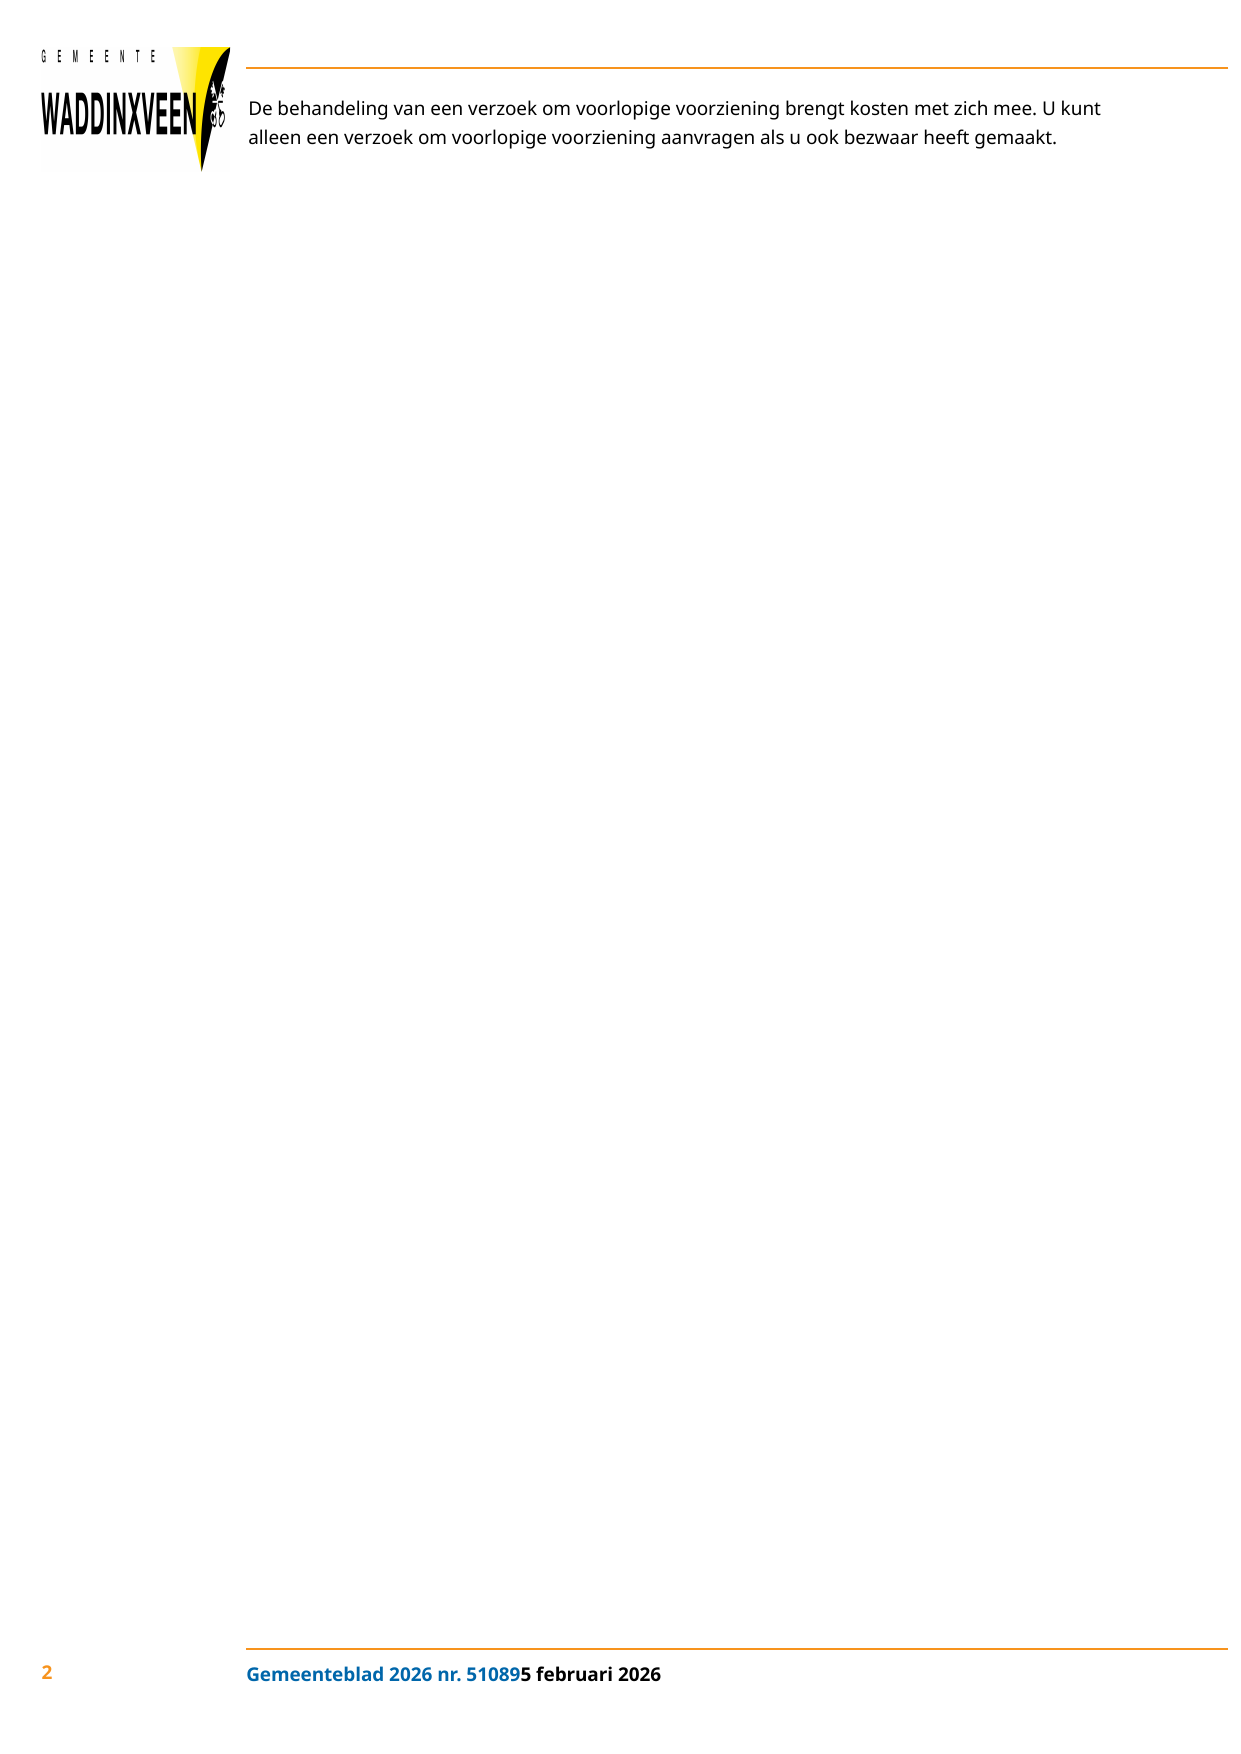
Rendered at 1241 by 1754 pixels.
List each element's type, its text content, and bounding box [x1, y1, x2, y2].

picture [41, 47, 231, 172]
text De behandeling van een verzoek om voorlopige voorziening brengt kosten met zich mee. U kunt alleen een verzoek om voorlopige voorziening aanvragen als u ook bezwaar heeft gemaakt. [248, 95, 1152, 150]
